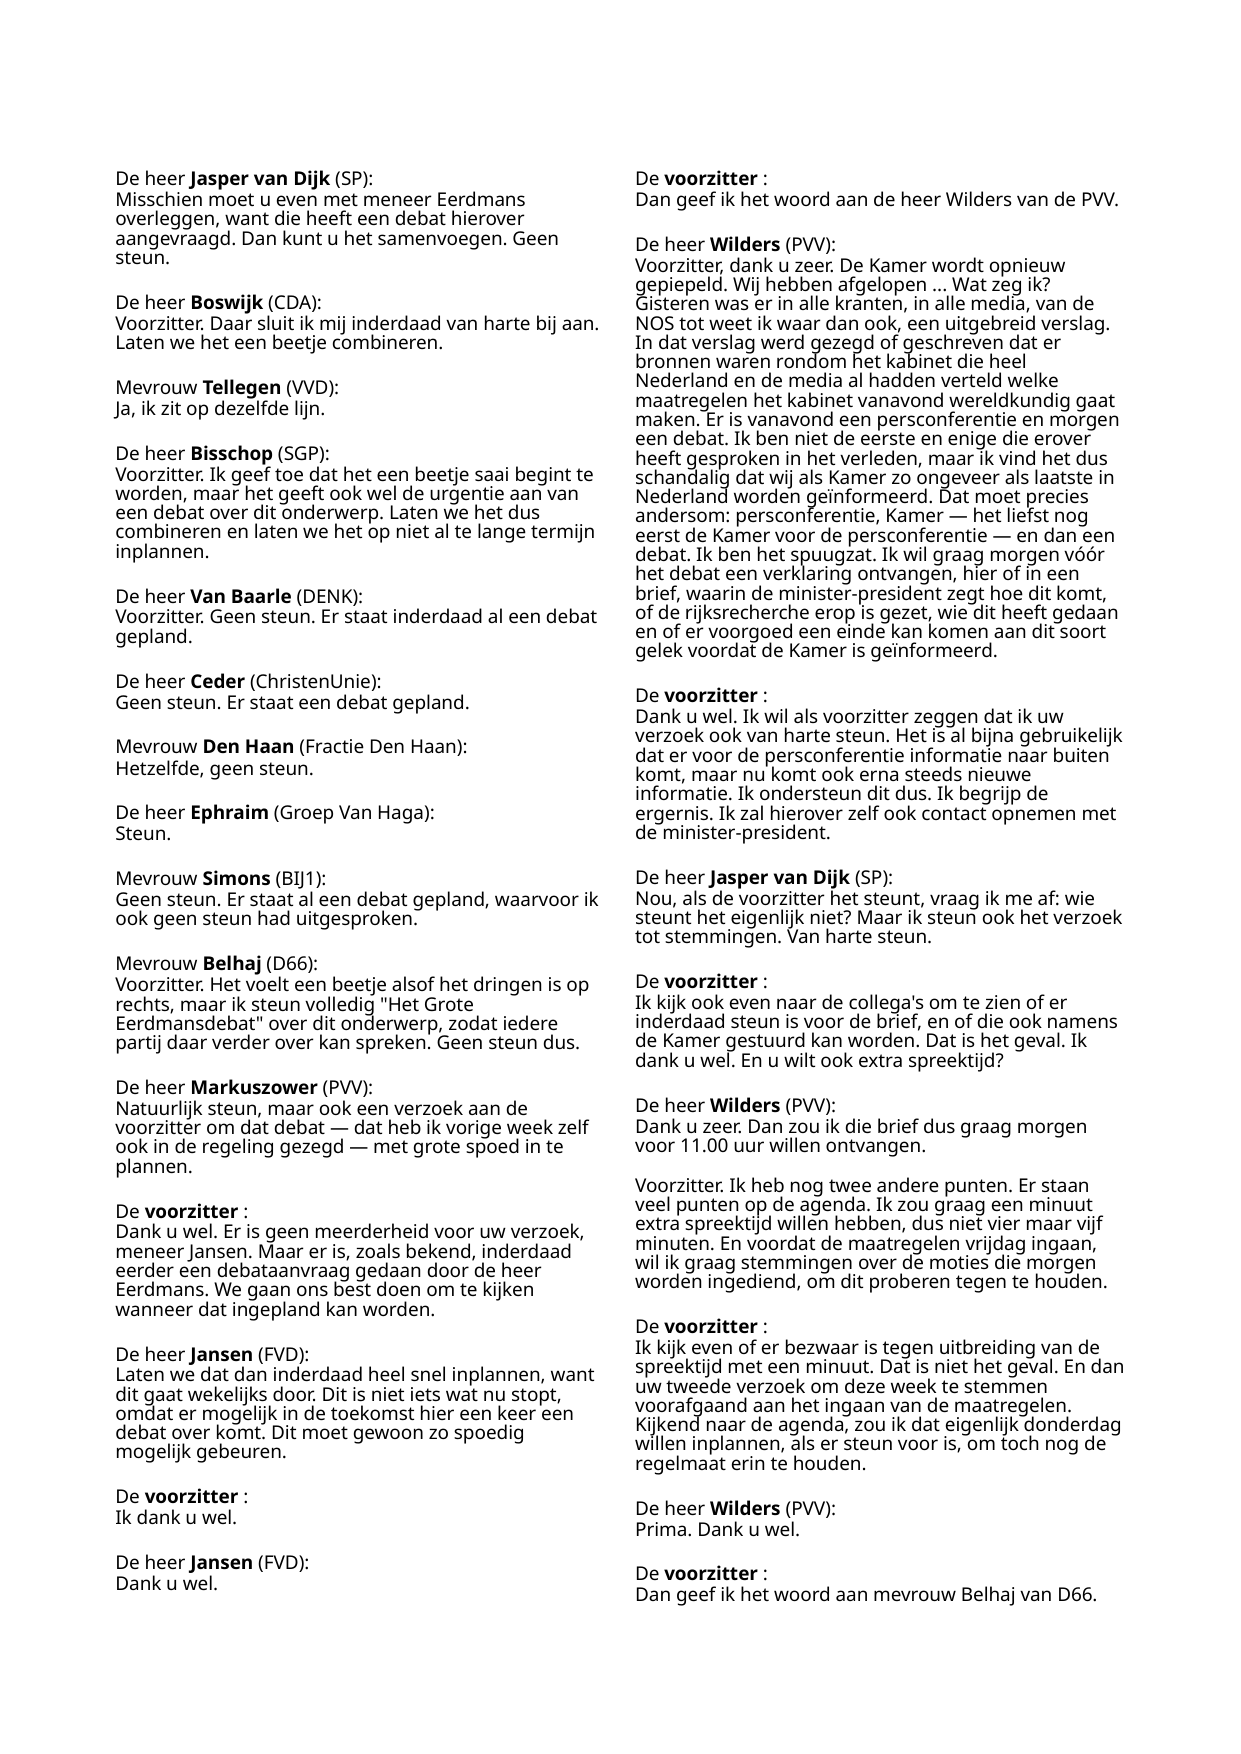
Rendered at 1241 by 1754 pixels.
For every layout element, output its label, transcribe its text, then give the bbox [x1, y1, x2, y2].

text De heer Jansen (FVD): [115, 1341, 605, 1366]
text De heer Markuszower (PVV): [115, 1074, 605, 1100]
text De heer Wilders (PVV): [635, 231, 1125, 257]
text Voorzitter. Het voelt een beetje alsof het dringen is op rechts, maar ik steun volledig "Het Grote Eerdmansdebat" over dit onderwerp, zodat iedere partij daar verder over kan spreken. Geen steun dus. [115, 976, 605, 1053]
text Mevrouw Den Haan (Fractie Den Haan): [115, 734, 605, 759]
text Geen steun. Er staat een debat gepland. [115, 694, 605, 713]
text De heer Ceder (ChristenUnie): [115, 668, 605, 694]
text Nou, als de voorzitter het steunt, vraag ik me af: wie steunt het eigenlijk niet? Maar ik steun ook het verzoek tot stemmingen. Van harte steun. [635, 889, 1125, 947]
text Ik kijk ook even naar de collega's om te zien of er inderdaad steun is voor de brief, en of die ook namens de Kamer gestuurd kan worden. Dat is het geval. Ik dank u wel. En u wilt ook extra spreektijd? [635, 994, 1125, 1071]
text Dank u wel. [115, 1575, 605, 1594]
text Misschien moet u even met meneer Eerdmans overleggen, want die heeft een debat hierover aangevraagd. Dan kunt u het samenvoegen. Geen steun. [115, 191, 605, 268]
text Voorzitter. Daar sluit ik mij inderdaad van harte bij aan. Laten we het een beetje combineren. [115, 315, 605, 353]
text Dan geef ik het woord aan de heer Wilders van de PVV. [635, 191, 1125, 210]
text Voorzitter. Geen steun. Er staat inderdaad al een debat gepland. [115, 608, 605, 647]
text De voorzitter : [635, 1313, 1125, 1339]
text Dank u zeer. Dan zou ik die brief dus graag morgen voor 11.00 uur willen ontvangen. [635, 1118, 1125, 1156]
text Dank u wel. Er is geen meerderheid voor uw verzoek, meneer Jansen. Maar er is, zoals bekend, inderdaad eerder een debataanvraag gedaan door de heer Eerdmans. We gaan ons best doen om te kijken wanneer dat ingepland kan worden. [115, 1223, 605, 1320]
text De heer Jasper van Dijk (SP): [635, 864, 1125, 889]
text De heer Wilders (PVV): [635, 1495, 1125, 1521]
text Ik dank u wel. [115, 1509, 605, 1529]
text De heer Bisschop (SGP): [115, 440, 605, 466]
text De voorzitter : [635, 1561, 1125, 1586]
text De heer Jasper van Dijk (SP): [115, 165, 605, 191]
text De heer Ephraim (Groep Van Haga): [115, 799, 605, 825]
text Voorzitter. Ik geef toe dat het een beetje saai begint te worden, maar het geeft ook wel de urgentie aan van een debat over dit onderwerp. Laten we het dus combineren en laten we het op niet al te lange termijn inplannen. [115, 466, 605, 562]
text Voorzitter, dank u zeer. De Kamer wordt opnieuw gepiepeld. Wij hebben afgelopen ... Wat zeg ik? Gisteren was er in alle kranten, in alle media, van de NOS tot weet ik waar dan ook, een uitgebreid verslag. In dat verslag werd gezegd of geschreven dat er bronnen waren rondom het kabinet die heel Nederland en de media al hadden verteld welke maatregelen het kabinet vanavond wereldkundig gaat maken. Er is vanavond een persconferentie en morgen een debat. Ik ben niet de eerste en enige die erover heeft gesproken in het verleden, maar ik vind het dus schandalig dat wij als Kamer zo ongeveer als laatste in Nederland worden geïnformeerd. Dat moet precies andersom: persconferentie, Kamer — het liefst nog eerst de Kamer voor de persconferentie — en dan een debat. Ik ben het spuugzat. Ik wil graag morgen vóór het debat een verklaring ontvangen, hier of in een brief, waarin de minister-president zegt hoe dit komt, of de rijksrecherche erop is gezet, wie dit heeft gedaan en of er voorgoed een einde kan komen aan dit soort gelek voordat de Kamer is geïnformeerd. [635, 257, 1125, 662]
text Natuurlijk steun, maar ook een verzoek aan de voorzitter om dat debat — dat heb ik vorige week zelf ook in de regeling gezegd — met grote spoed in te plannen. [115, 1100, 605, 1177]
text Geen steun. Er staat al een debat gepland, waarvoor ik ook geen steun had uitgesproken. [115, 891, 605, 930]
text Dank u wel. Ik wil als voorzitter zeggen dat ik uw verzoek ook van harte steun. Het is al bijna gebruikelijk dat er voor de persconferentie informatie naar buiten komt, maar nu komt ook erna steeds nieuwe informatie. Ik ondersteun dit dus. Ik begrijp de ergernis. Ik zal hierover zelf ook contact opnemen met de minister-president. [635, 708, 1125, 843]
text De voorzitter : [115, 1484, 605, 1509]
text Ik kijk even of er bezwaar is tegen uitbreiding van de spreektijd met een minuut. Dat is niet het geval. En dan uw tweede verzoek om deze week te stemmen voorafgaand aan het ingaan van de maatregelen. Kijkend naar de agenda, zou ik dat eigenlijk donderdag willen inplannen, als er steun voor is, om toch nog de regelmaat erin te houden. [635, 1339, 1125, 1474]
text De heer Van Baarle (DENK): [115, 583, 605, 608]
text De voorzitter : [635, 682, 1125, 708]
text Dan geef ik het woord aan mevrouw Belhaj van D66. [635, 1586, 1125, 1606]
text De heer Boswijk (CDA): [115, 289, 605, 315]
text Ja, ik zit op dezelfde lijn. [115, 400, 605, 419]
text De heer Wilders (PVV): [635, 1092, 1125, 1118]
text De heer Jansen (FVD): [115, 1549, 605, 1575]
text De voorzitter : [635, 968, 1125, 994]
text Voorzitter. Ik heb nog twee andere punten. Er staan veel punten op de agenda. Ik zou graag een minuut extra spreektijd willen hebben, dus niet vier maar vijf minuten. En voordat de maatregelen vrijdag ingaan, wil ik graag stemmingen over de moties die morgen worden ingediend, om dit proberen tegen te houden. [635, 1177, 1125, 1292]
text Prima. Dank u wel. [635, 1521, 1125, 1540]
text Laten we dat dan inderdaad heel snel inplannen, want dit gaat wekelijks door. Dit is niet iets wat nu stopt, omdat er mogelijk in de toekomst hier een keer een debat over komt. Dit moet gewoon zo spoedig mogelijk gebeuren. [115, 1366, 605, 1463]
text Mevrouw Belhaj (D66): [115, 951, 605, 976]
text De voorzitter : [115, 1198, 605, 1223]
text Hetzelfde, geen steun. [115, 759, 605, 779]
text De voorzitter : [635, 165, 1125, 191]
text Steun. [115, 825, 605, 844]
text Mevrouw Tellegen (VVD): [115, 374, 605, 400]
text Mevrouw Simons (BIJ1): [115, 865, 605, 891]
